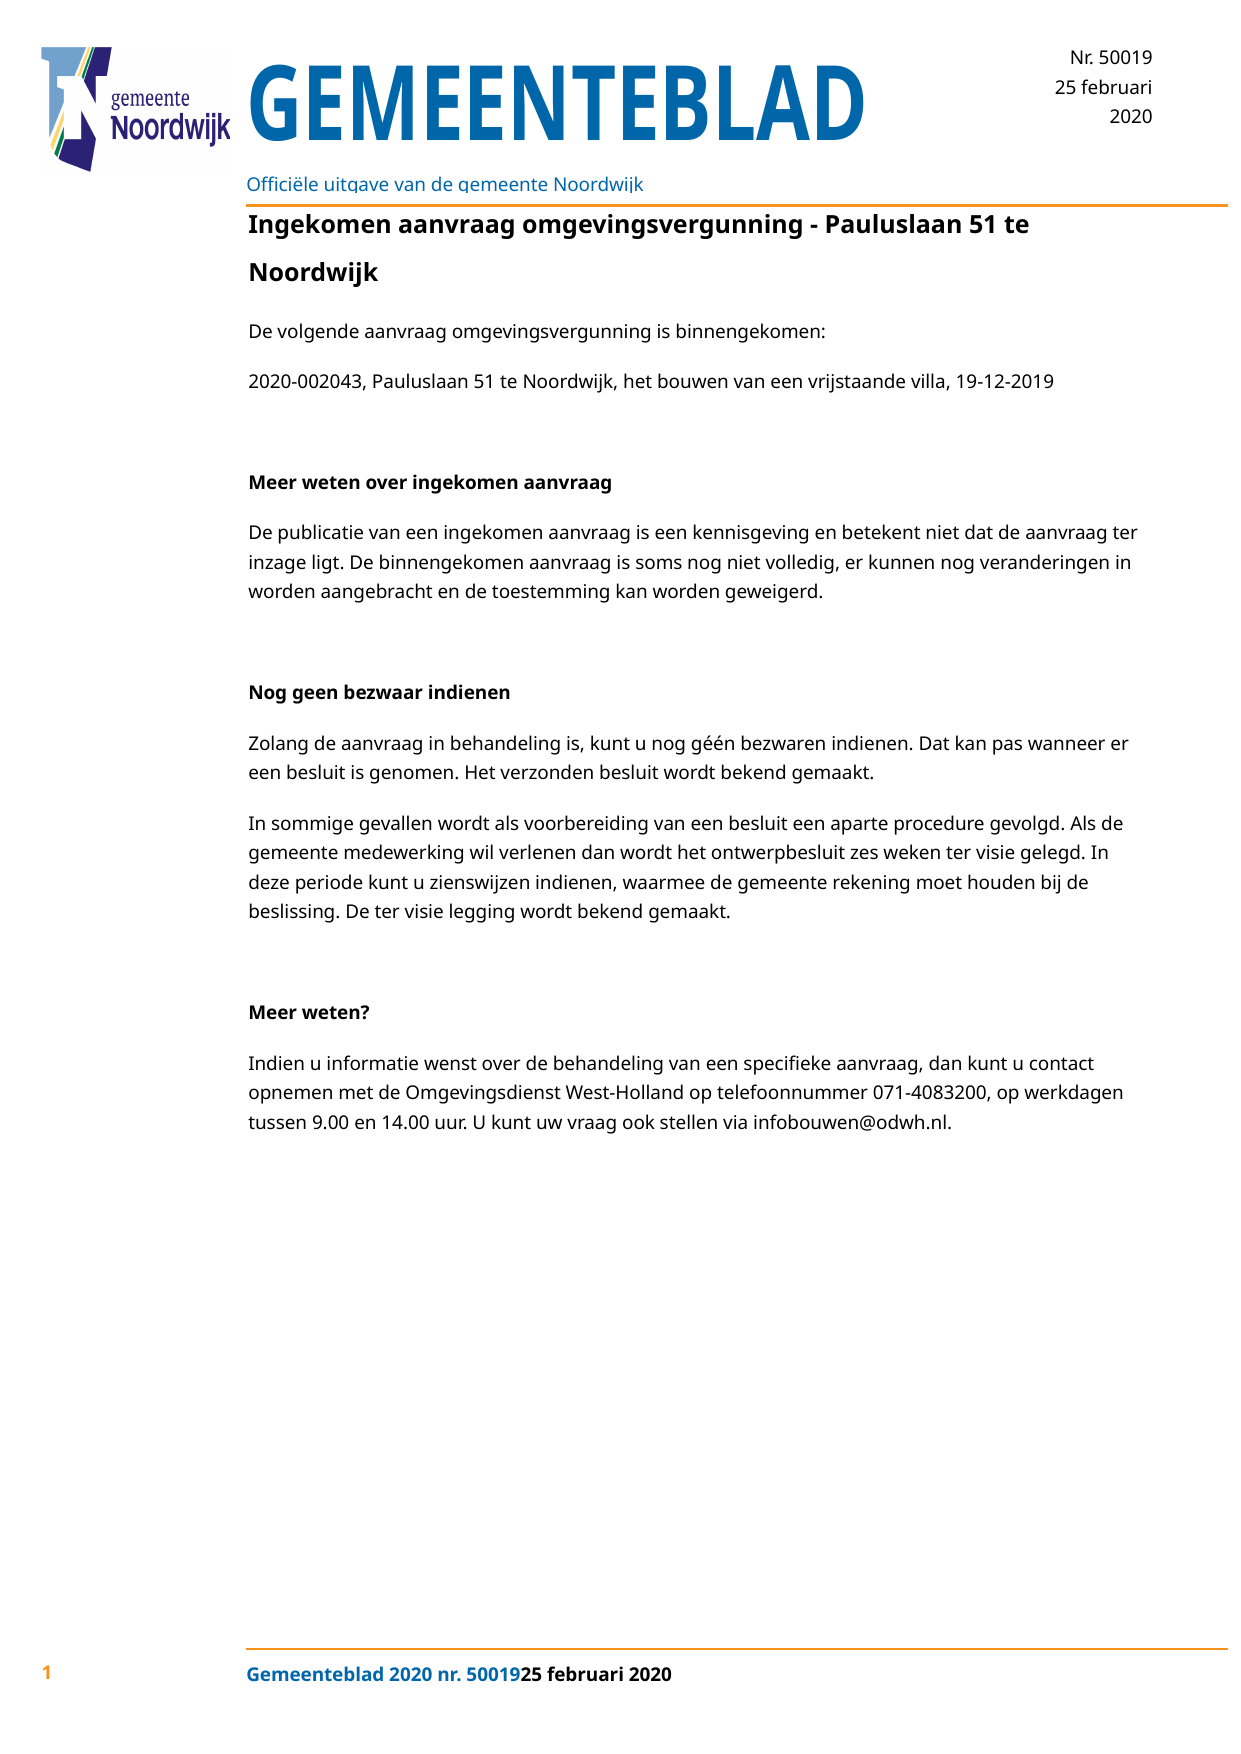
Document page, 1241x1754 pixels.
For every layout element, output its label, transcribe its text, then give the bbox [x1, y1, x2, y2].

picture [41, 47, 231, 172]
text 2020-002043, Pauluslaan 51 te Noordwijk, het bouwen van een vrijstaande villa, 19-12-2019 [248, 368, 1152, 394]
text Meer weten over ingekomen aanvraag [248, 469, 1152, 495]
text Indien u informatie wenst over de behandeling van een specifieke aanvraag, dan kunt u contact opnemen met de Omgevingsdienst West-Holland op telefoonnummer 071-4083200, op werkdagen tussen 9.00 en 14.00 uur. U kunt uw vraag ook stellen via infobouwen@odwh.nl. [248, 1050, 1152, 1135]
text Meer weten? [248, 999, 1152, 1025]
text De publicatie van een ingekomen aanvraag is een kennisgeving en betekent niet dat de aanvraag ter inzage ligt. De binnengekomen aanvraag is soms nog niet volledig, er kunnen nog veranderingen in worden aangebracht en de toestemming kan worden geweigerd. [248, 519, 1152, 604]
text De volgende aanvraag omgevingsvergunning is binnengekomen: [248, 318, 1152, 344]
text Zolang de aanvraag in behandeling is, kunt u nog géén bezwaren indienen. Dat kan pas wanneer er een besluit is genomen. Het verzonden besluit wordt bekend gemaakt. [248, 730, 1152, 785]
text In sommige gevallen wordt als voorbereiding van een besluit een aparte procedure gevolgd. Als de gemeente medewerking wil verlenen dan wordt het ontwerpbesluit zes weken ter visie gelegd. In deze periode kunt u zienswijzen indienen, waarmee de gemeente rekening moet houden bij de beslissing. De ter visie legging wordt bekend gemaakt. [248, 810, 1152, 924]
text Nog geen bezwaar indienen [248, 679, 1152, 705]
text Ingekomen aanvraag omgevingsvergunning - Pauluslaan 51 te Noordwijk [248, 207, 1152, 288]
